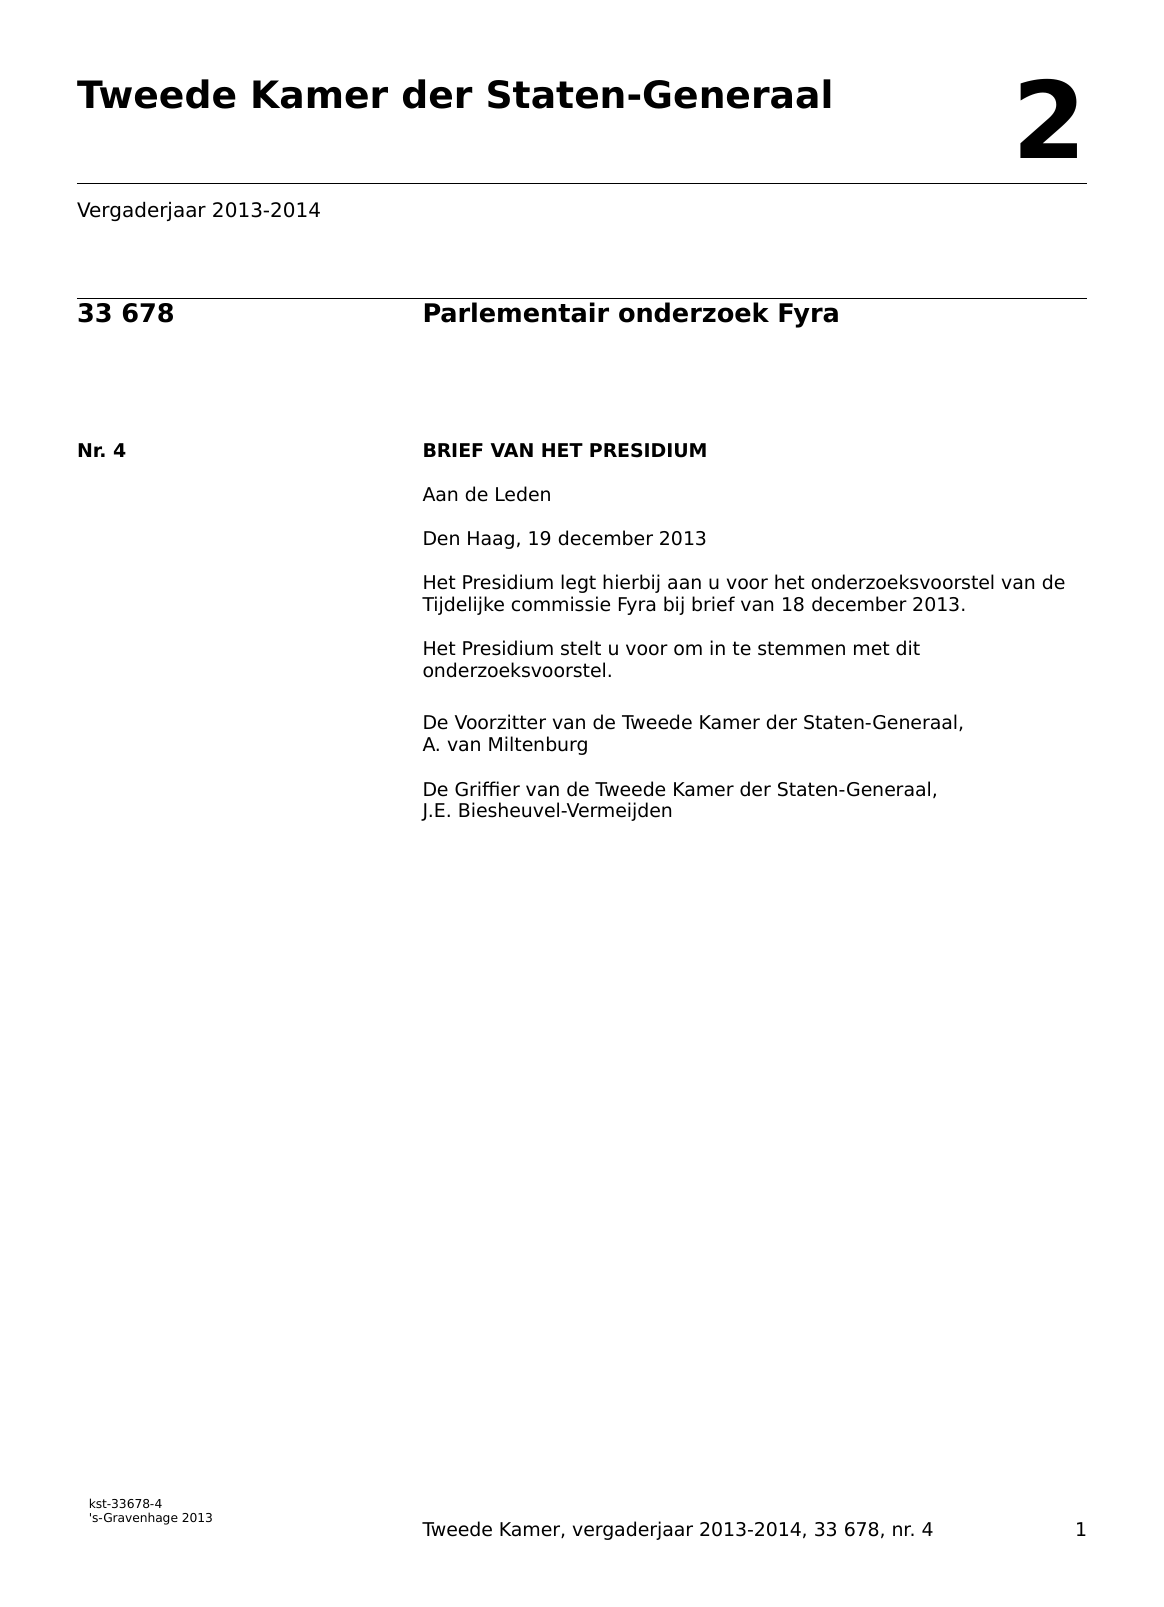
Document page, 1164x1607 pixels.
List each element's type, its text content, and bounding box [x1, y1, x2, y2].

text Het Presidium legt hierbij aan u voor het onderzoeksvoorstel van de Tijdelijke commissie Fyra bij brief van 18 december 2013. [422, 572, 1087, 616]
text Den Haag, 19 december 2013 [422, 528, 1087, 550]
text De Voorzitter van de Tweede Kamer der Staten-Generaal, A. van Miltenburg [422, 712, 1087, 756]
text 's-Gravenhage 2013 [88, 1511, 323, 1525]
text De Griffier van de Tweede Kamer der Staten-Generaal, J.E. Biesheuvel-Vermeijden [422, 778, 1087, 822]
table_cell Vergaderjaar 2013-2014 [77, 184, 1087, 298]
text Aan de Leden [422, 484, 1087, 506]
table_header 2 [886, 59, 1087, 183]
subtitle 33 678 Parlementair onderzoek Fyra [77, 299, 1087, 329]
text kst-33678-4 [88, 1497, 323, 1511]
subtitle Nr. 4 BRIEF VAN HET PRESIDIUM [77, 440, 1087, 462]
table_header Tweede Kamer der Staten-Generaal [77, 59, 886, 183]
text Het Presidium stelt u voor om in te stemmen met dit onderzoeksvoorstel. [422, 638, 1087, 682]
